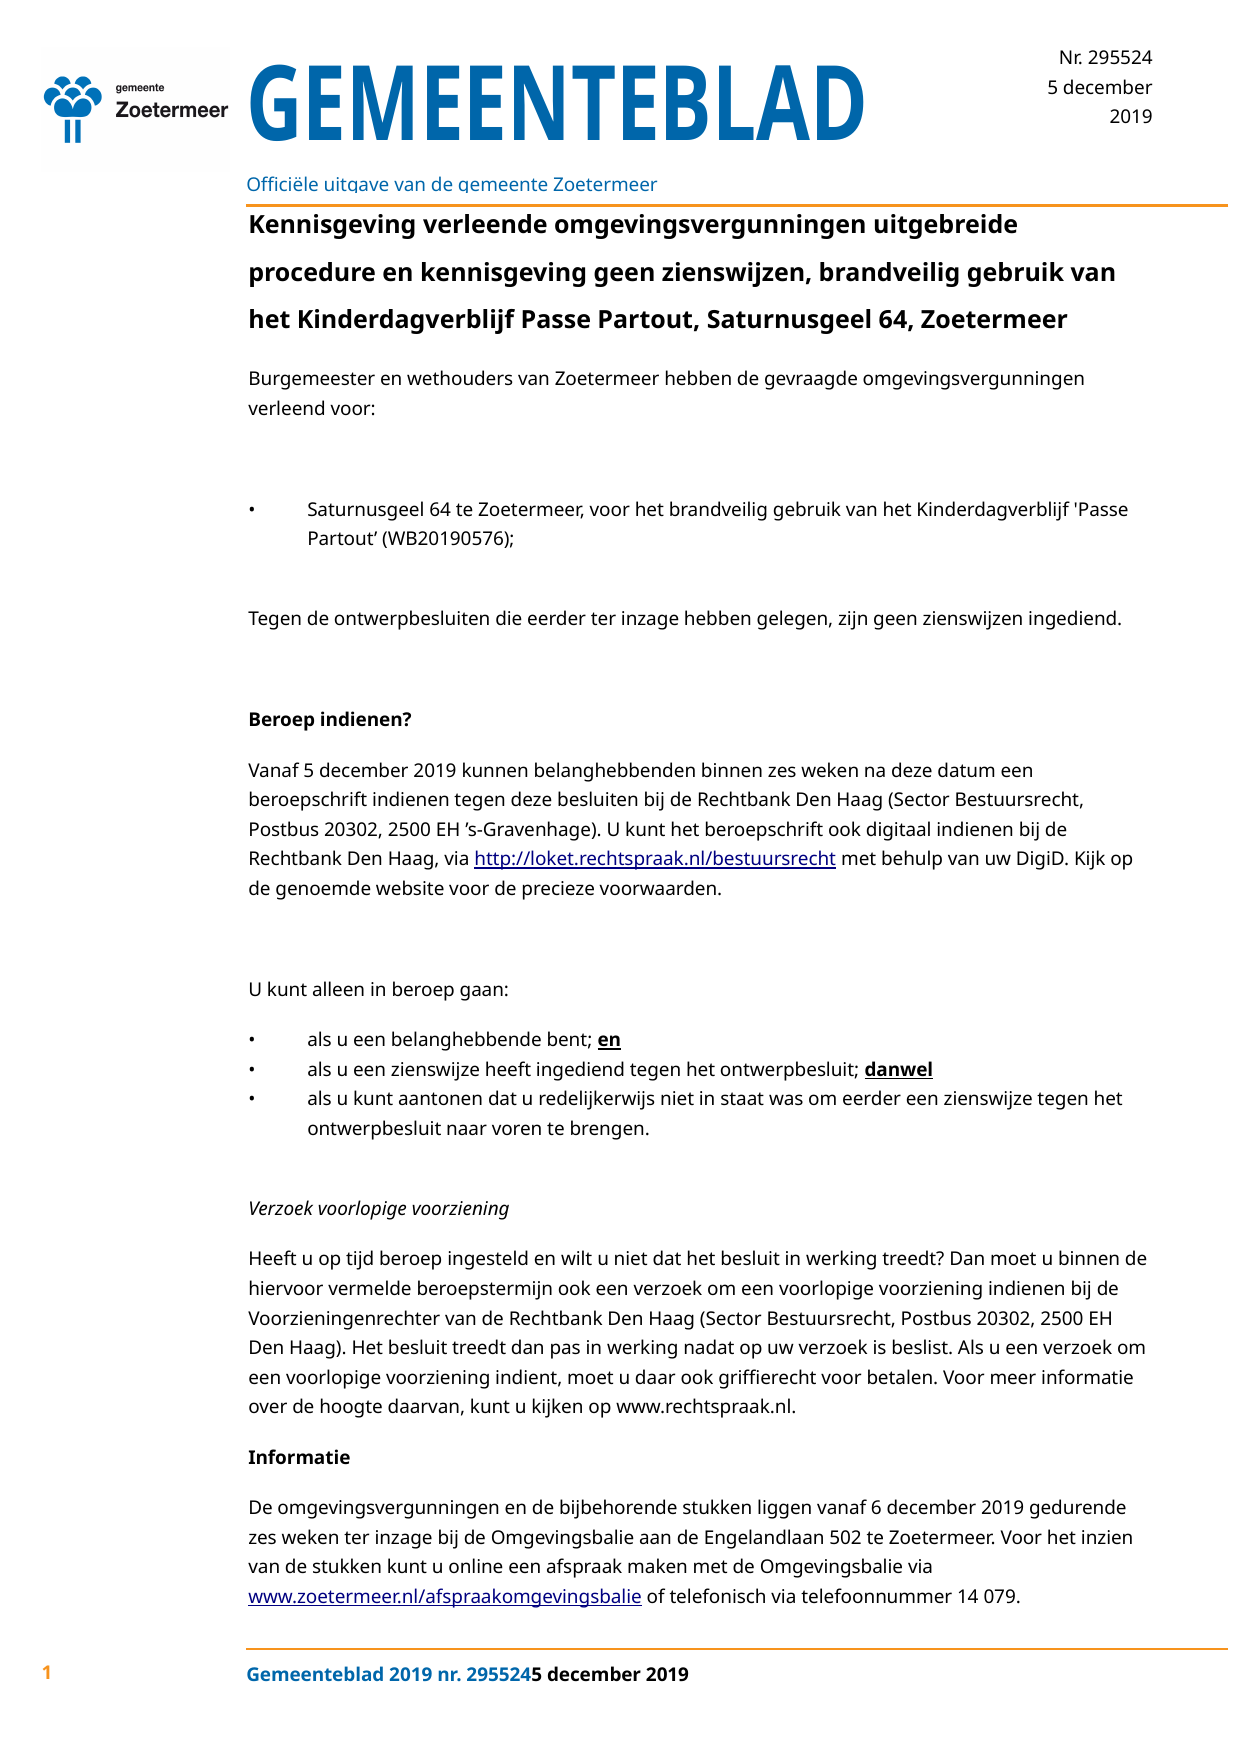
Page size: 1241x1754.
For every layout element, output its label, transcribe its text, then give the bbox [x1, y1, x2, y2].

text U kunt alleen in beroep gaan: [248, 976, 1152, 1002]
list als u een belanghebbende bent; en [248, 1026, 1152, 1052]
text Kennisgeving verleende omgevingsvergunningen uitgebreide procedure en kennisgeving geen zienswijzen, brandveilig gebruik van het Kinderdagverblijf Passe Partout, Saturnusgeel 64, Zoetermeer [248, 207, 1152, 336]
text Beroep indienen? [248, 706, 1152, 732]
text Heeft u op tijd beroep ingesteld en wilt u niet dat het besluit in werking treedt? Dan moet u binnen de hiervoor vermelde beroepstermijn ook een verzoek om een voorlopige voorziening indienen bij de Voorzieningenrechter van de Rechtbank Den Haag (Sector Bestuursrecht, Postbus 20302, 2500 EH Den Haag). Het besluit treedt dan pas in werking nadat op uw verzoek is beslist. Als u een verzoek om een voorlopige voorziening indient, moet u daar ook griffierecht voor betalen. Voor meer informatie over de hoogte daarvan, kunt u kijken op www.rechtspraak.nl. [248, 1246, 1152, 1419]
text De omgevingsvergunningen en de bijbehorende stukken liggen vanaf 6 december 2019 gedurende zes weken ter inzage bij de Omgevingsbalie aan de Engelandlaan 502 te Zoetermeer. Voor het inzien van de stukken kunt u online een afspraak maken met de Omgevingsbalie via www.zoetermeer.nl/afspraakomgevingsbalie of telefonisch via telefoonnummer 14 079. [248, 1494, 1152, 1609]
list als u een zienswijze heeft ingediend tegen het ontwerpbesluit; danwel [248, 1056, 1152, 1082]
list als u kunt aantonen dat u redelijkerwijs niet in staat was om eerder een zienswijze tegen het ontwerpbesluit naar voren te brengen. [248, 1086, 1152, 1141]
text Vanaf 5 december 2019 kunnen belanghebbenden binnen zes weken na deze datum een beroepschrift indienen tegen deze besluiten bij de Rechtbank Den Haag (Sector Bestuursrecht, Postbus 20302, 2500 EH ’s-Gravenhage). U kunt het beroepschrift ook digitaal indienen bij de Rechtbank Den Haag, via http://loket.rechtspraak.nl/bestuursrecht met behulp van uw DigiD. Kijk op de genoemde website voor de precieze voorwaarden. [248, 757, 1152, 901]
picture [41, 47, 231, 172]
list Saturnusgeel 64 te Zoetermeer, voor het brandveilig gebruik van het Kinderdagverblijf 'Passe Partout’ (WB20190576); [248, 496, 1152, 551]
text Verzoek voorlopige voorziening [248, 1195, 1152, 1221]
text Burgemeester en wethouders van Zoetermeer hebben de gevraagde omgevingsvergunningen verleend voor: [248, 366, 1152, 421]
text Tegen de ontwerpbesluiten die eerder ter inzage hebben gelegen, zijn geen zienswijzen ingediend. [248, 606, 1152, 631]
text Informatie [248, 1444, 1152, 1469]
